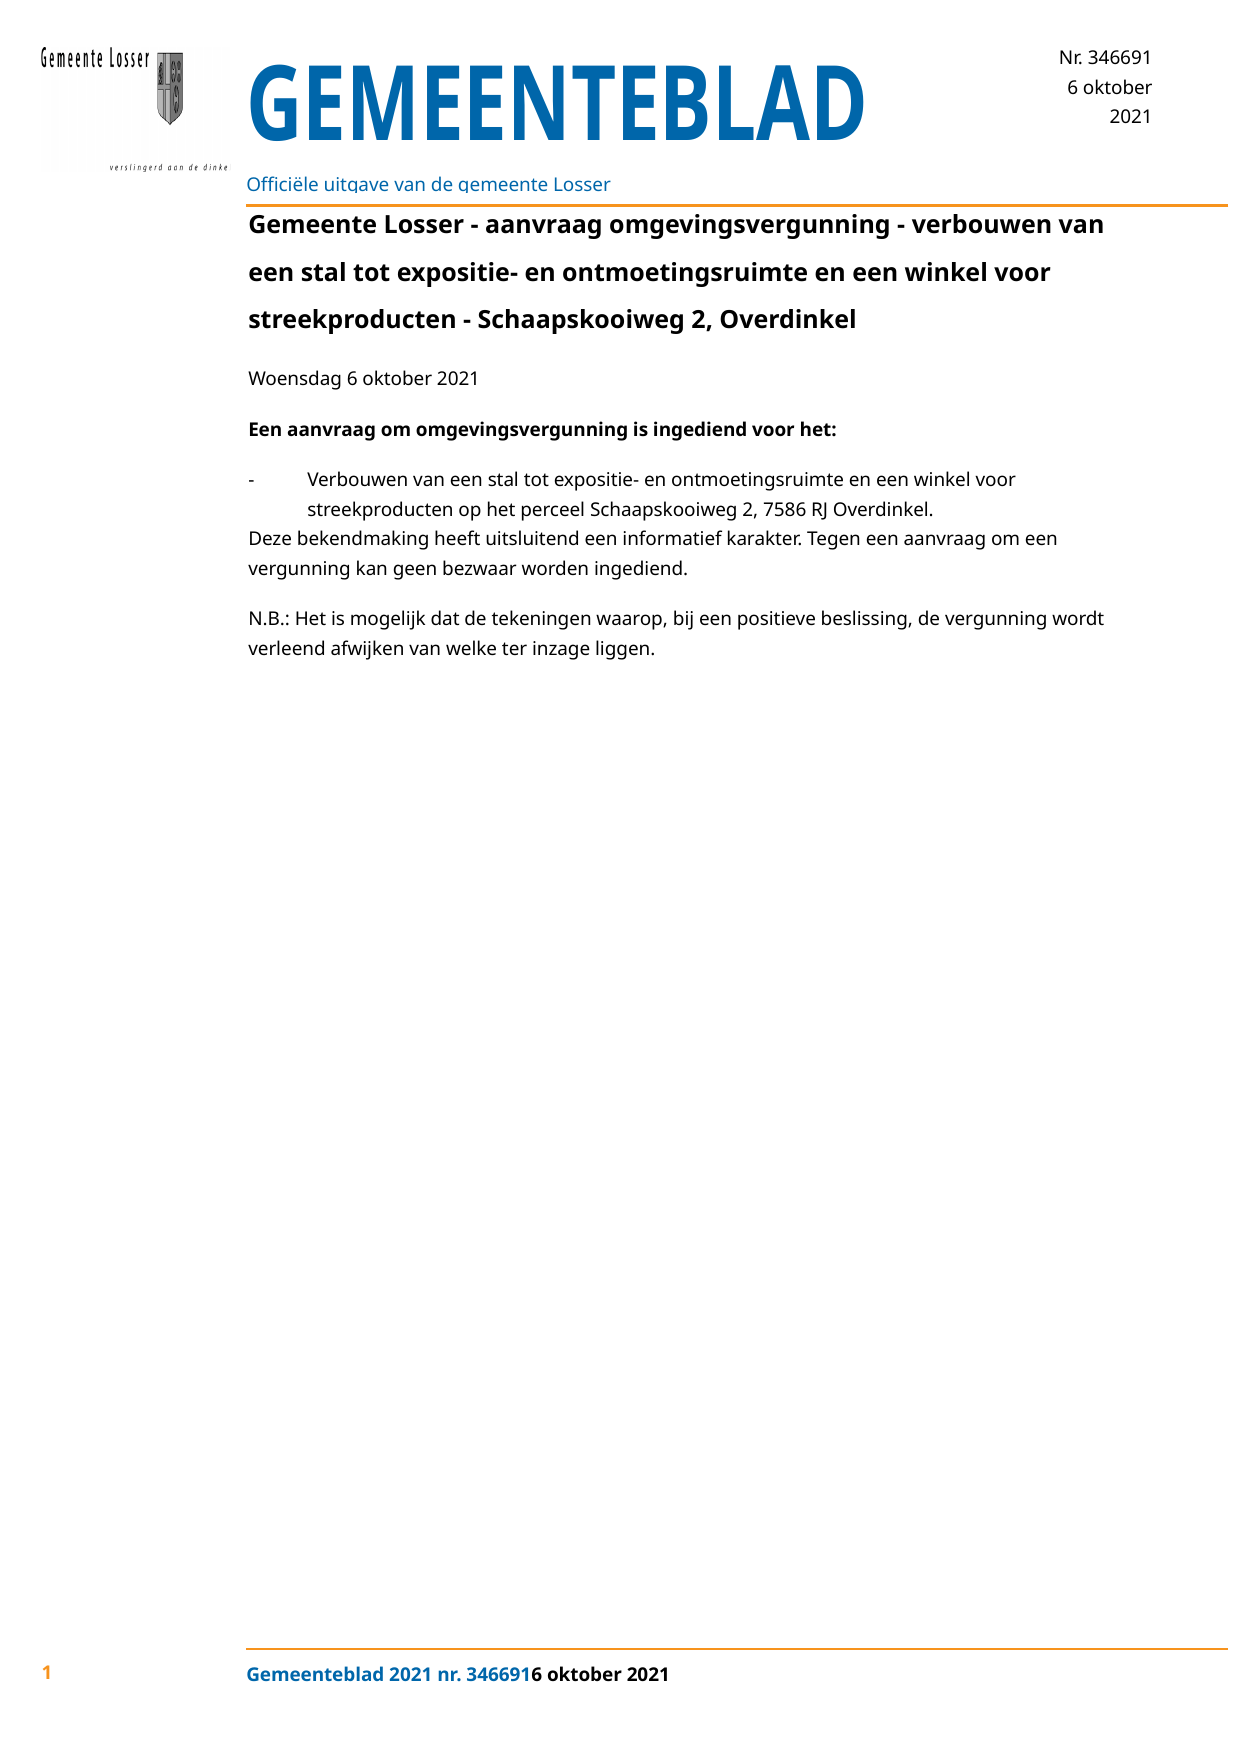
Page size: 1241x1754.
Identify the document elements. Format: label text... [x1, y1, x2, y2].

text Woensdag 6 oktober 2021 [248, 366, 1152, 391]
text Gemeente Losser - aanvraag omgevingsvergunning - verbouwen van een stal tot expositie- en ontmoetingsruimte en een winkel voor streekproducten - Schaapskooiweg 2, Overdinkel [248, 207, 1152, 336]
text N.B.: Het is mogelijk dat de tekeningen waarop, bij een positieve beslissing, de vergunning wordt verleend afwijken van welke ter inzage liggen. [248, 606, 1152, 661]
picture [41, 47, 231, 172]
list Verbouwen van een stal tot expositie- en ontmoetingsruimte en een winkel voor streekproducten op het perceel Schaapskooiweg 2, 7586 RJ Overdinkel. [248, 466, 1152, 522]
text Een aanvraag om omgevingsvergunning is ingediend voor het: [248, 416, 1152, 442]
text Deze bekendmaking heeft uitsluitend een informatief karakter. Tegen een aanvraag om een vergunning kan geen bezwaar worden ingediend. [248, 526, 1152, 581]
